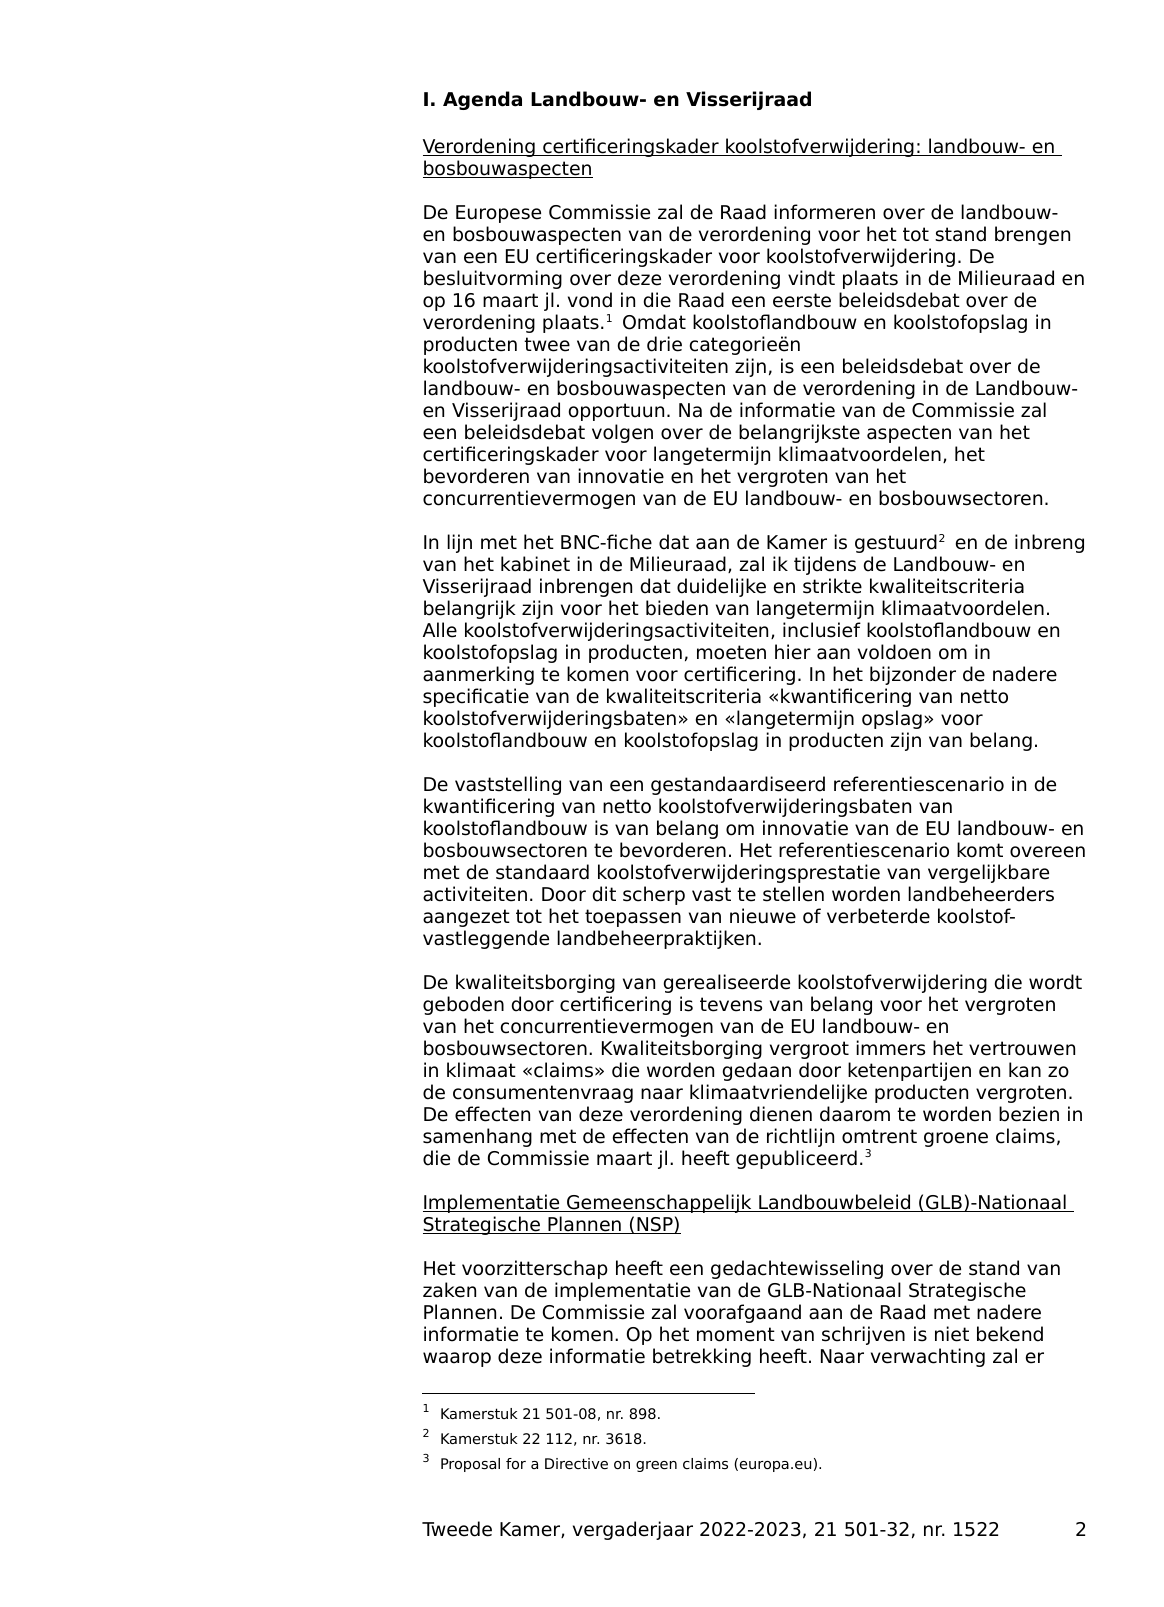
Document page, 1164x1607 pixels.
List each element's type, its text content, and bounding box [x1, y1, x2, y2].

text In lijn met het BNC-fiche dat aan de Kamer is gestuurd en de inbreng van het kabinet in de Milieuraad, zal ik tijdens de Landbouw- en Visserijraad inbrengen dat duidelijke en strikte kwaliteitscriteria belangrijk zijn voor het bieden van langetermijn klimaatvoordelen. Alle koolstofverwijderingsactiviteiten, inclusief koolstoflandbouw en koolstofopslag in producten, moeten hier aan voldoen om in aanmerking te komen voor certificering. In het bijzonder de nadere specificatie van de kwaliteitscriteria «kwantificering van netto koolstofverwijderingsbaten» en «langetermijn opslag» voor koolstoflandbouw en koolstofopslag in producten zijn van belang. [422, 532, 1087, 752]
text De Europese Commissie zal de Raad informeren over de landbouw- en bosbouwaspecten van de verordening voor het tot stand brengen van een EU certificeringskader voor koolstofverwijdering. De besluitvorming over deze verordening vindt plaats in de Milieuraad en op 16 maart jl. vond in die Raad een eerste beleidsdebat over de verordening plaats. Omdat koolstoflandbouw en koolstofopslag in producten twee van de drie categorieën koolstofverwijderingsactiviteiten zijn, is een beleidsdebat over de landbouw- en bosbouwaspecten van de verordening in de Landbouw- en Visserijraad opportuun. Na de informatie van de Commissie zal een beleidsdebat volgen over de belangrijkste aspecten van het certificeringskader voor langetermijn klimaatvoordelen, het bevorderen van innovatie en het vergroten van het concurrentievermogen van de EU landbouw- en bosbouwsectoren. [422, 202, 1087, 510]
text Proposal for a Directive on green claims (europa.eu). [422, 1452, 1087, 1474]
subtitle Verordening certificeringskader koolstofverwijdering: landbouw- en bosbouwaspecten [422, 136, 1087, 180]
text Kamerstuk 22 112, nr. 3618. [422, 1427, 1087, 1449]
subtitle I. Agenda Landbouw- en Visserijraad [422, 89, 1087, 111]
text De vaststelling van een gestandaardiseerd referentiescenario in de kwantificering van netto koolstofverwijderingsbaten van koolstoflandbouw is van belang om innovatie van de EU landbouw- en bosbouwsectoren te bevorderen. Het referentiescenario komt overeen met de standaard koolstofverwijderingsprestatie van vergelijkbare activiteiten. Door dit scherp vast te stellen worden landbeheerders aangezet tot het toepassen van nieuwe of verbeterde koolstof-vastleggende landbeheerpraktijken. [422, 774, 1087, 950]
text De kwaliteitsborging van gerealiseerde koolstofverwijdering die wordt geboden door certificering is tevens van belang voor het vergroten van het concurrentievermogen van de EU landbouw- en bosbouwsectoren. Kwaliteitsborging vergroot immers het vertrouwen in klimaat «claims» die worden gedaan door ketenpartijen en kan zo de consumentenvraag naar klimaatvriendelijke producten vergroten. De effecten van deze verordening dienen daarom te worden bezien in samenhang met de effecten van de richtlijn omtrent groene claims, die de Commissie maart jl. heeft gepubliceerd. [422, 972, 1087, 1170]
text Het voorzitterschap heeft een gedachtewisseling over de stand van zaken van de implementatie van de GLB-Nationaal Strategische Plannen. De Commissie zal voorafgaand aan de Raad met nadere informatie te komen. Op het moment van schrijven is niet bekend waarop deze informatie betrekking heeft. Naar verwachting zal er [422, 1258, 1087, 1368]
text Kamerstuk 21 501-08, nr. 898. [422, 1402, 1087, 1424]
subtitle Implementatie Gemeenschappelijk Landbouwbeleid (GLB)-Nationaal Strategische Plannen (NSP) [422, 1192, 1087, 1236]
